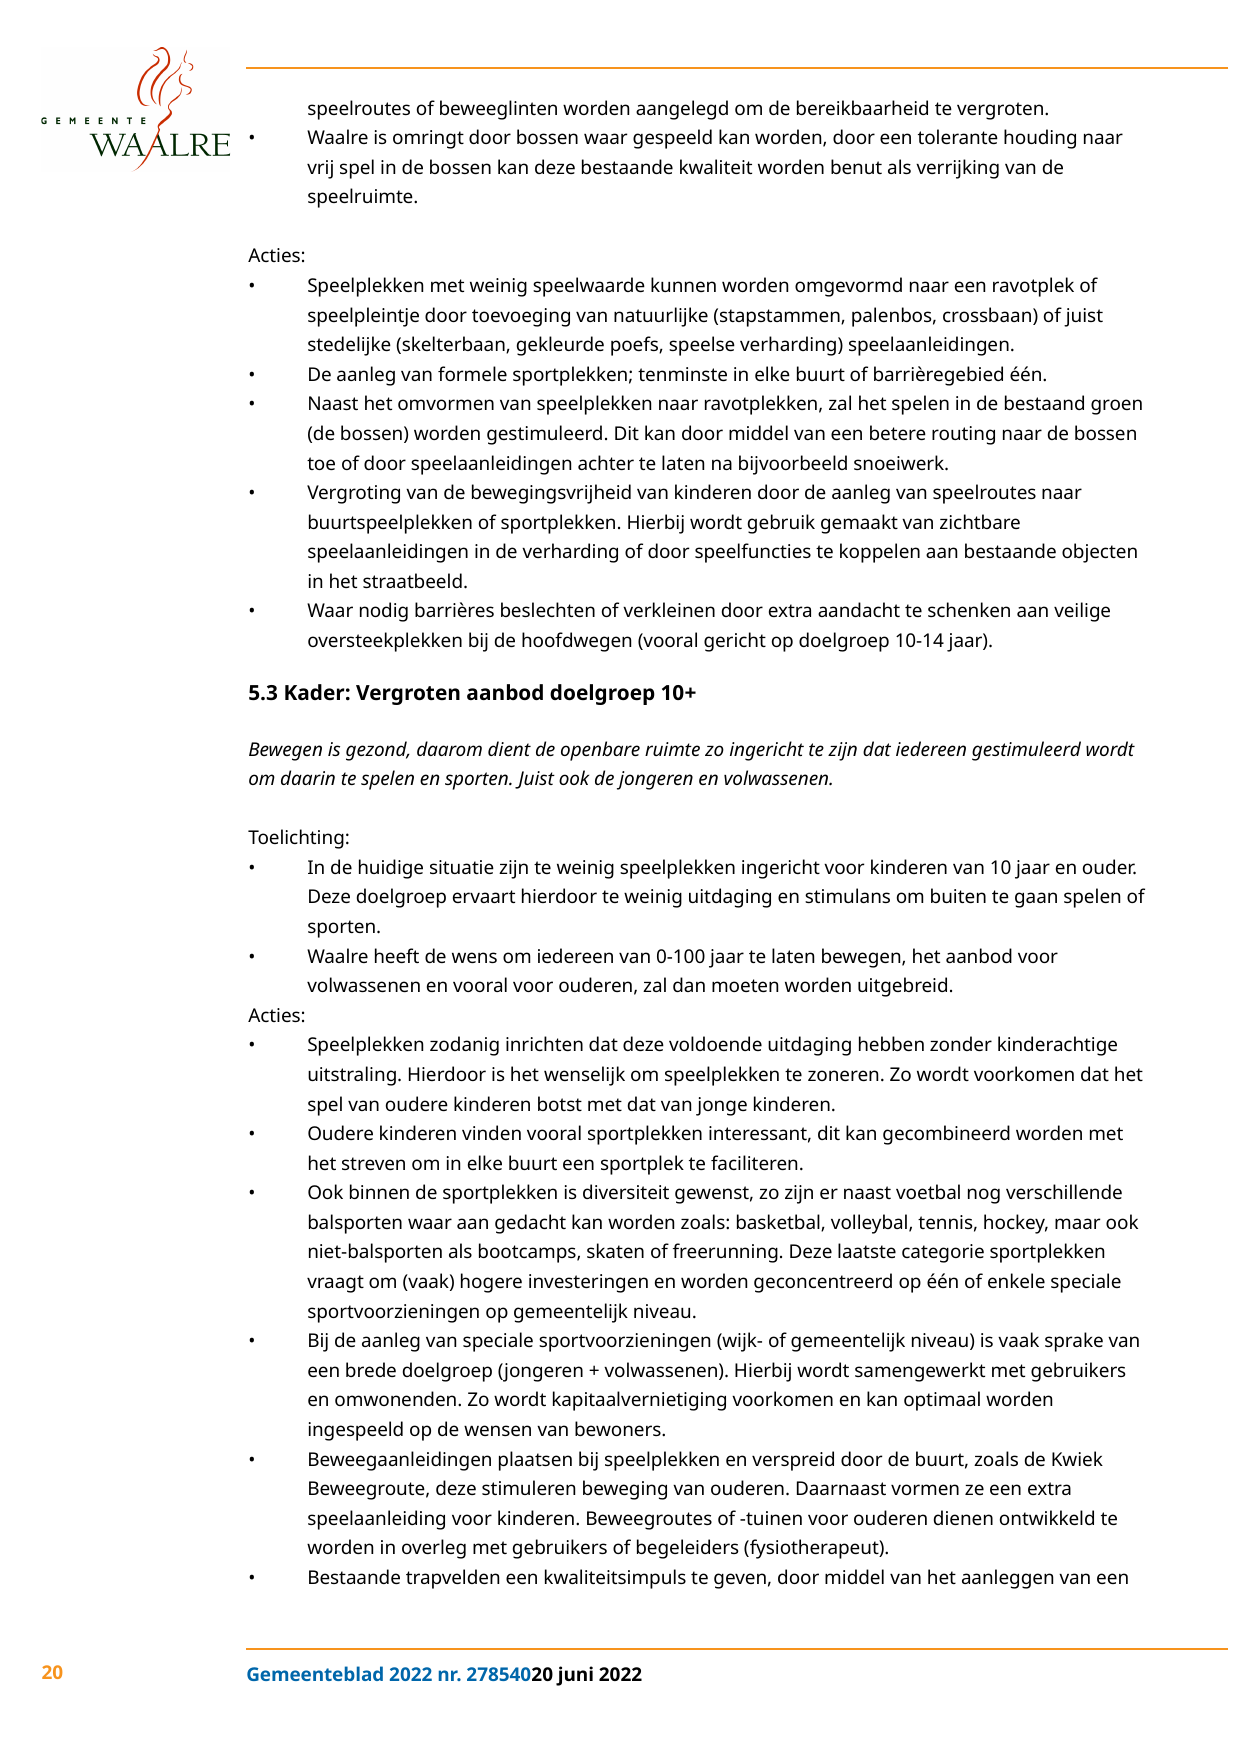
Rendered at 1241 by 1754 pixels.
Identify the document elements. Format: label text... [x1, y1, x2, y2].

text Acties: [248, 243, 1152, 268]
list Bij de aanleg van speciale sportvoorzieningen (wijk- of gemeentelijk niveau) is vaak sprake van een brede doelgroep (jongeren + volwassenen). Hierbij wordt samengewerkt met gebruikers en omwonenden. Zo wordt kapitaalvernietiging voorkomen en kan optimaal worden ingespeeld op de wensen van bewoners. [248, 1327, 1152, 1442]
text Toelichting: [248, 824, 1152, 850]
list Bestaande trapvelden een kwaliteitsimpuls te geven, door middel van het aanleggen van een [248, 1564, 1152, 1590]
list In de huidige situatie zijn te weinig speelplekken ingericht voor kinderen van 10 jaar en ouder. Deze doelgroep ervaart hierdoor te weinig uitdaging en stimulans om buiten te gaan spelen of sporten. [248, 854, 1152, 939]
list Waar nodig barrières beslechten of verkleinen door extra aandacht te schenken aan veilige oversteekplekken bij de hoofdwegen (vooral gericht op doelgroep 10-14 jaar). [248, 598, 1152, 653]
list Waalre is omringt door bossen waar gespeeld kan worden, door een tolerante houding naar vrij spel in de bossen kan deze bestaande kwaliteit worden benut als verrijking van de speelruimte. [248, 124, 1152, 209]
text Acties: [248, 1002, 1152, 1028]
picture [41, 47, 231, 172]
list Oudere kinderen vinden vooral sportplekken interessant, dit kan gecombineerd worden met het streven om in elke buurt een sportplek te faciliteren. [248, 1120, 1152, 1176]
list De aanleg van formele sportplekken; tenminste in elke buurt of barrièregebied één. [248, 361, 1152, 387]
list Ook binnen de sportplekken is diversiteit gewenst, zo zijn er naast voetbal nog verschillende balsporten waar aan gedacht kan worden zoals: basketbal, volleybal, tennis, hockey, maar ook niet-balsporten als bootcamps, skaten of freerunning. Deze laatste categorie sportplekken vraagt om (vaak) hogere investeringen en worden geconcentreerd op één of enkele speciale sportvoorzieningen op gemeentelijk niveau. [248, 1179, 1152, 1323]
list Speelplekken zodanig inrichten dat deze voldoende uitdaging hebben zonder kinderachtige uitstraling. Hierdoor is het wenselijk om speelplekken te zoneren. Zo wordt voorkomen dat het spel van oudere kinderen botst met dat van jonge kinderen. [248, 1032, 1152, 1116]
text 5.3 Kader: Vergroten aanbod doelgroep 10+ [248, 678, 1152, 706]
list speelroutes of beweeglinten worden aangelegd om de bereikbaarheid te vergroten. [248, 95, 1152, 121]
text Bewegen is gezond, daarom dient de openbare ruimte zo ingericht te zijn dat iedereen gestimuleerd wordt om daarin te spelen en sporten. Juist ook de jongeren en volwassenen. [248, 736, 1152, 791]
list Beweegaanleidingen plaatsen bij speelplekken en verspreid door de buurt, zoals de Kwiek Beweegroute, deze stimuleren beweging van ouderen. Daarnaast vormen ze een extra speelaanleiding voor kinderen. Beweegroutes of -tuinen voor ouderen dienen ontwikkeld te worden in overleg met gebruikers of begeleiders (fysiotherapeut). [248, 1446, 1152, 1560]
list Speelplekken met weinig speelwaarde kunnen worden omgevormd naar een ravotplek of speelpleintje door toevoeging van natuurlijke (stapstammen, palenbos, crossbaan) of juist stedelijke (skelterbaan, gekleurde poefs, speelse verharding) speelaanleidingen. [248, 272, 1152, 357]
list Waalre heeft de wens om iedereen van 0-100 jaar te laten bewegen, het aanbod voor volwassenen en vooral voor ouderen, zal dan moeten worden uitgebreid. [248, 943, 1152, 998]
list Vergroting van de bewegingsvrijheid van kinderen door de aanleg van speelroutes naar buurtspeelplekken of sportplekken. Hierbij wordt gebruik gemaakt van zichtbare speelaanleidingen in de verharding of door speelfuncties te koppelen aan bestaande objecten in het straatbeeld. [248, 479, 1152, 594]
list Naast het omvormen van speelplekken naar ravotplekken, zal het spelen in de bestaand groen (de bossen) worden gestimuleerd. Dit kan door middel van een betere routing naar de bossen toe of door speelaanleidingen achter te laten na bijvoorbeeld snoeiwerk. [248, 391, 1152, 476]
